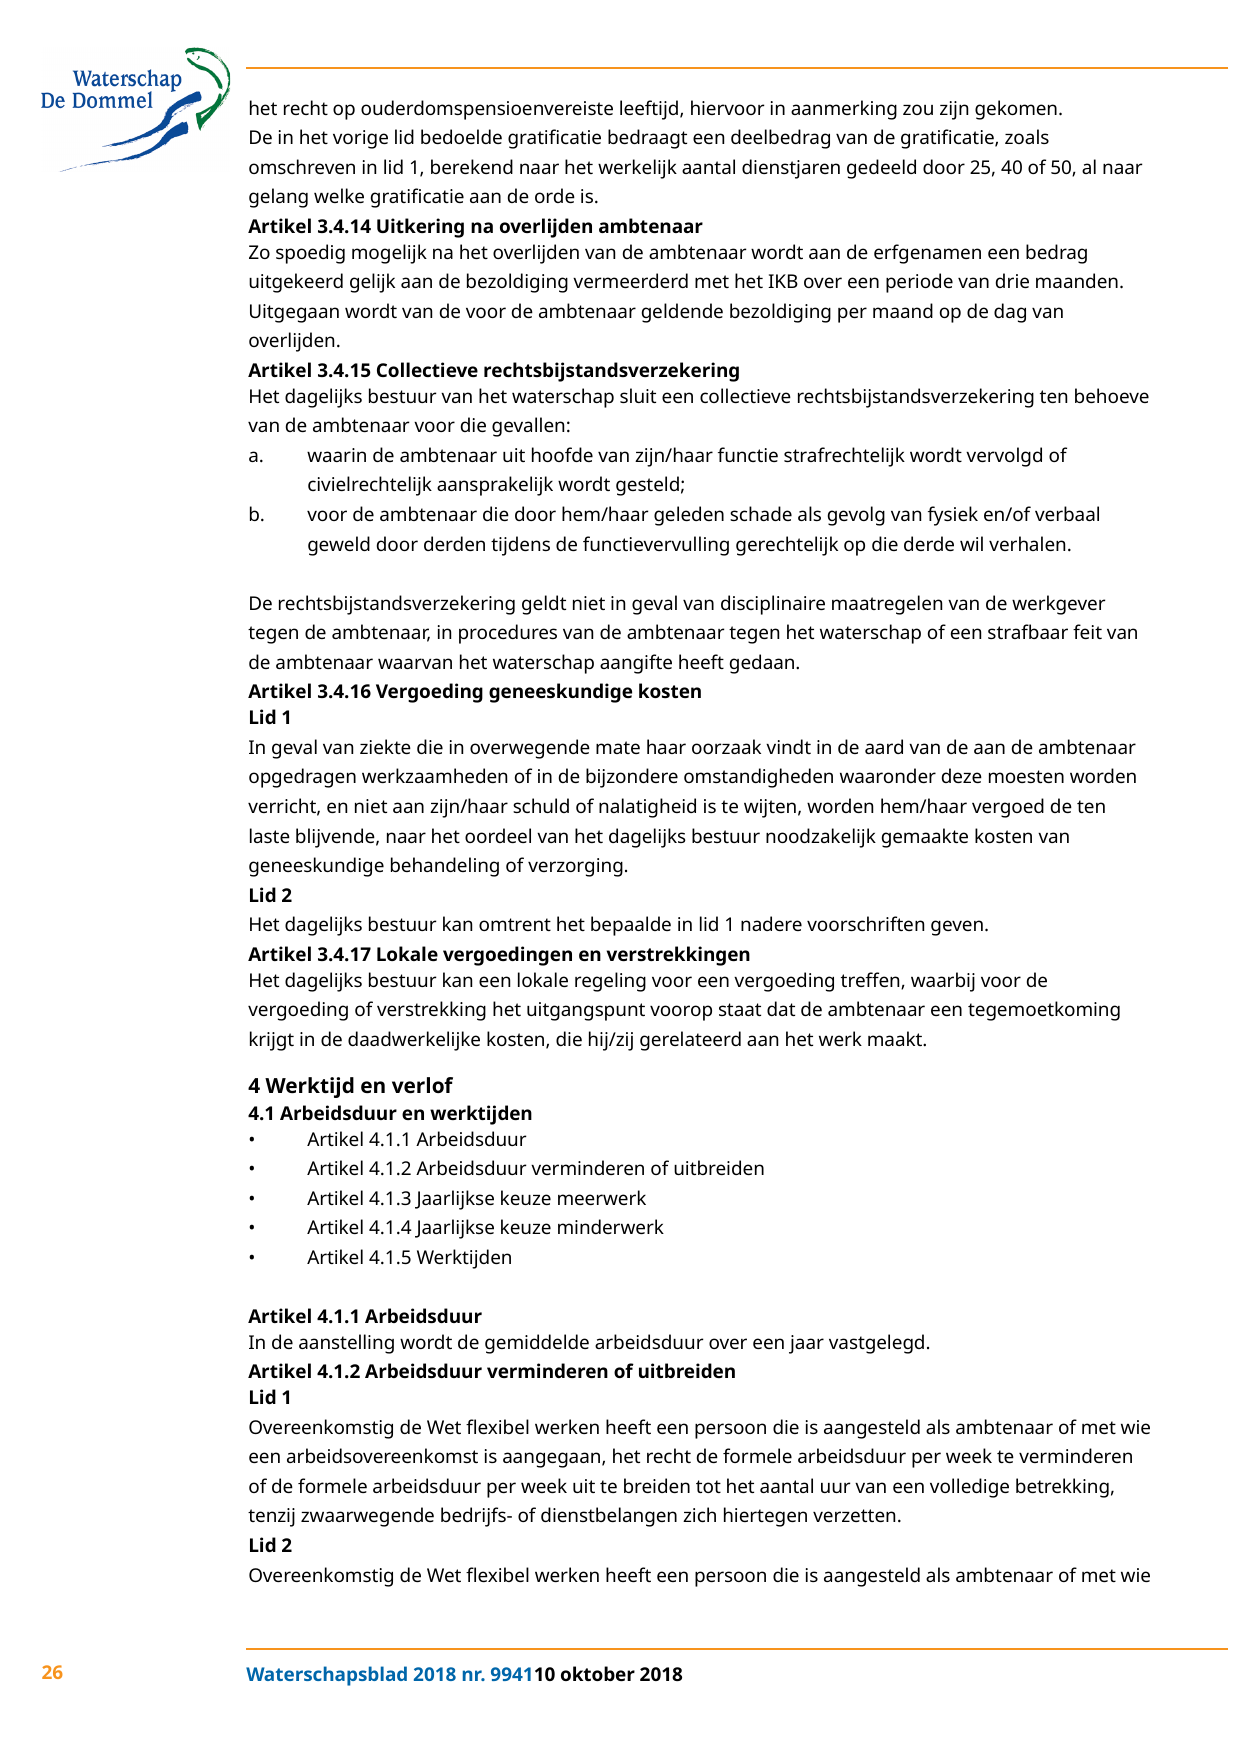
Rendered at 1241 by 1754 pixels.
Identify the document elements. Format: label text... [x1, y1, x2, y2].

list Artikel 4.1.2 Arbeidsduur verminderen of uitbreiden [248, 1155, 1152, 1181]
text In geval van ziekte die in overwegende mate haar oorzaak vindt in de aard van de aan de ambtenaar opgedragen werkzaamheden of in de bijzondere omstandigheden waaronder deze moesten worden verricht, en niet aan zijn/haar schuld of nalatigheid is te wijten, worden hem/haar vergoed de ten laste blijvende, naar het oordeel van het dagelijks bestuur noodzakelijk gemaakte kosten van geneeskundige behandeling of verzorging. [248, 734, 1152, 878]
text Zo spoedig mogelijk na het overlijden van de ambtenaar wordt aan de erfgenamen een bedrag uitgekeerd gelijk aan de bezoldiging vermeerderd met het IKB over een periode van drie maanden. [248, 239, 1152, 294]
text Het dagelijks bestuur kan een lokale regeling voor een vergoeding treffen, waarbij voor de vergoeding of verstrekking het uitgangspunt voorop staat dat de ambtenaar een tegemoetkoming krijgt in de daadwerkelijke kosten, die hij/zij gerelateerd aan het werk maakt. [248, 967, 1152, 1052]
text Het dagelijks bestuur kan omtrent het bepaalde in lid 1 nadere voorschriften geven. [248, 912, 1152, 937]
list Artikel 4.1.5 Werktijden [248, 1244, 1152, 1270]
text Lid 2 [248, 882, 1152, 908]
text 4.1 Arbeidsduur en werktijden [248, 1100, 1152, 1126]
list Artikel 4.1.1 Arbeidsduur [248, 1126, 1152, 1152]
text Artikel 3.4.14 Uitkering na overlijden ambtenaar [248, 213, 1152, 239]
text Het dagelijks bestuur van het waterschap sluit een collectieve rechtsbijstandsverzekering ten behoeve van de ambtenaar voor die gevallen: [248, 383, 1152, 438]
list Artikel 4.1.4 Jaarlijkse keuze minderwerk [248, 1214, 1152, 1240]
text Overeenkomstig de Wet flexibel werken heeft een persoon die is aangesteld als ambtenaar of met wie een arbeidsovereenkomst is aangegaan, het recht de formele arbeidsduur per week te verminderen of de formele arbeidsduur per week uit te breiden tot het aantal uur van een volledige betrekking, tenzij zwaarwegende bedrijfs- of dienstbelangen zich hiertegen verzetten. [248, 1414, 1152, 1528]
text Lid 1 [248, 1384, 1152, 1410]
text Artikel 4.1.1 Arbeidsduur [248, 1303, 1152, 1329]
text Artikel 3.4.16 Vergoeding geneeskundige kosten [248, 679, 1152, 704]
text Lid 2 [248, 1532, 1152, 1558]
list waarin de ambtenaar uit hoofde van zijn/haar functie strafrechtelijk wordt vervolgd of civielrechtelijk aansprakelijk wordt gesteld; [248, 442, 1152, 497]
list Artikel 4.1.3 Jaarlijkse keuze meerwerk [248, 1185, 1152, 1211]
picture [41, 47, 231, 172]
text 4 Werktijd en verlof [248, 1072, 1152, 1100]
text Artikel 3.4.15 Collectieve rechtsbijstandsverzekering [248, 357, 1152, 383]
text het recht op ouderdomspensioenvereiste leeftijd, hiervoor in aanmerking zou zijn gekomen. [248, 95, 1152, 121]
text Artikel 4.1.2 Arbeidsduur verminderen of uitbreiden [248, 1359, 1152, 1384]
text Artikel 3.4.17 Lokale vergoedingen en verstrekkingen [248, 941, 1152, 967]
text In de aanstelling wordt de gemiddelde arbeidsduur over een jaar vastgelegd. [248, 1329, 1152, 1355]
text Overeenkomstig de Wet flexibel werken heeft een persoon die is aangesteld als ambtenaar of met wie [248, 1562, 1152, 1588]
text Uitgegaan wordt van de voor de ambtenaar geldende bezoldiging per maand op de dag van overlijden. [248, 298, 1152, 353]
text De in het vorige lid bedoelde gratificatie bedraagt een deelbedrag van de gratificatie, zoals omschreven in lid 1, berekend naar het werkelijk aantal dienstjaren gedeeld door 25, 40 of 50, al naar gelang welke gratificatie aan de orde is. [248, 124, 1152, 209]
text De rechtsbijstandsverzekering geldt niet in geval van disciplinaire maatregelen van de werkgever tegen de ambtenaar, in procedures van de ambtenaar tegen het waterschap of een strafbaar feit van de ambtenaar waarvan het waterschap aangifte heeft gedaan. [248, 590, 1152, 675]
list voor de ambtenaar die door hem/haar geleden schade als gevolg van fysiek en/of verbaal geweld door derden tijdens de functievervulling gerechtelijk op die derde wil verhalen. [248, 501, 1152, 557]
text Lid 1 [248, 704, 1152, 730]
